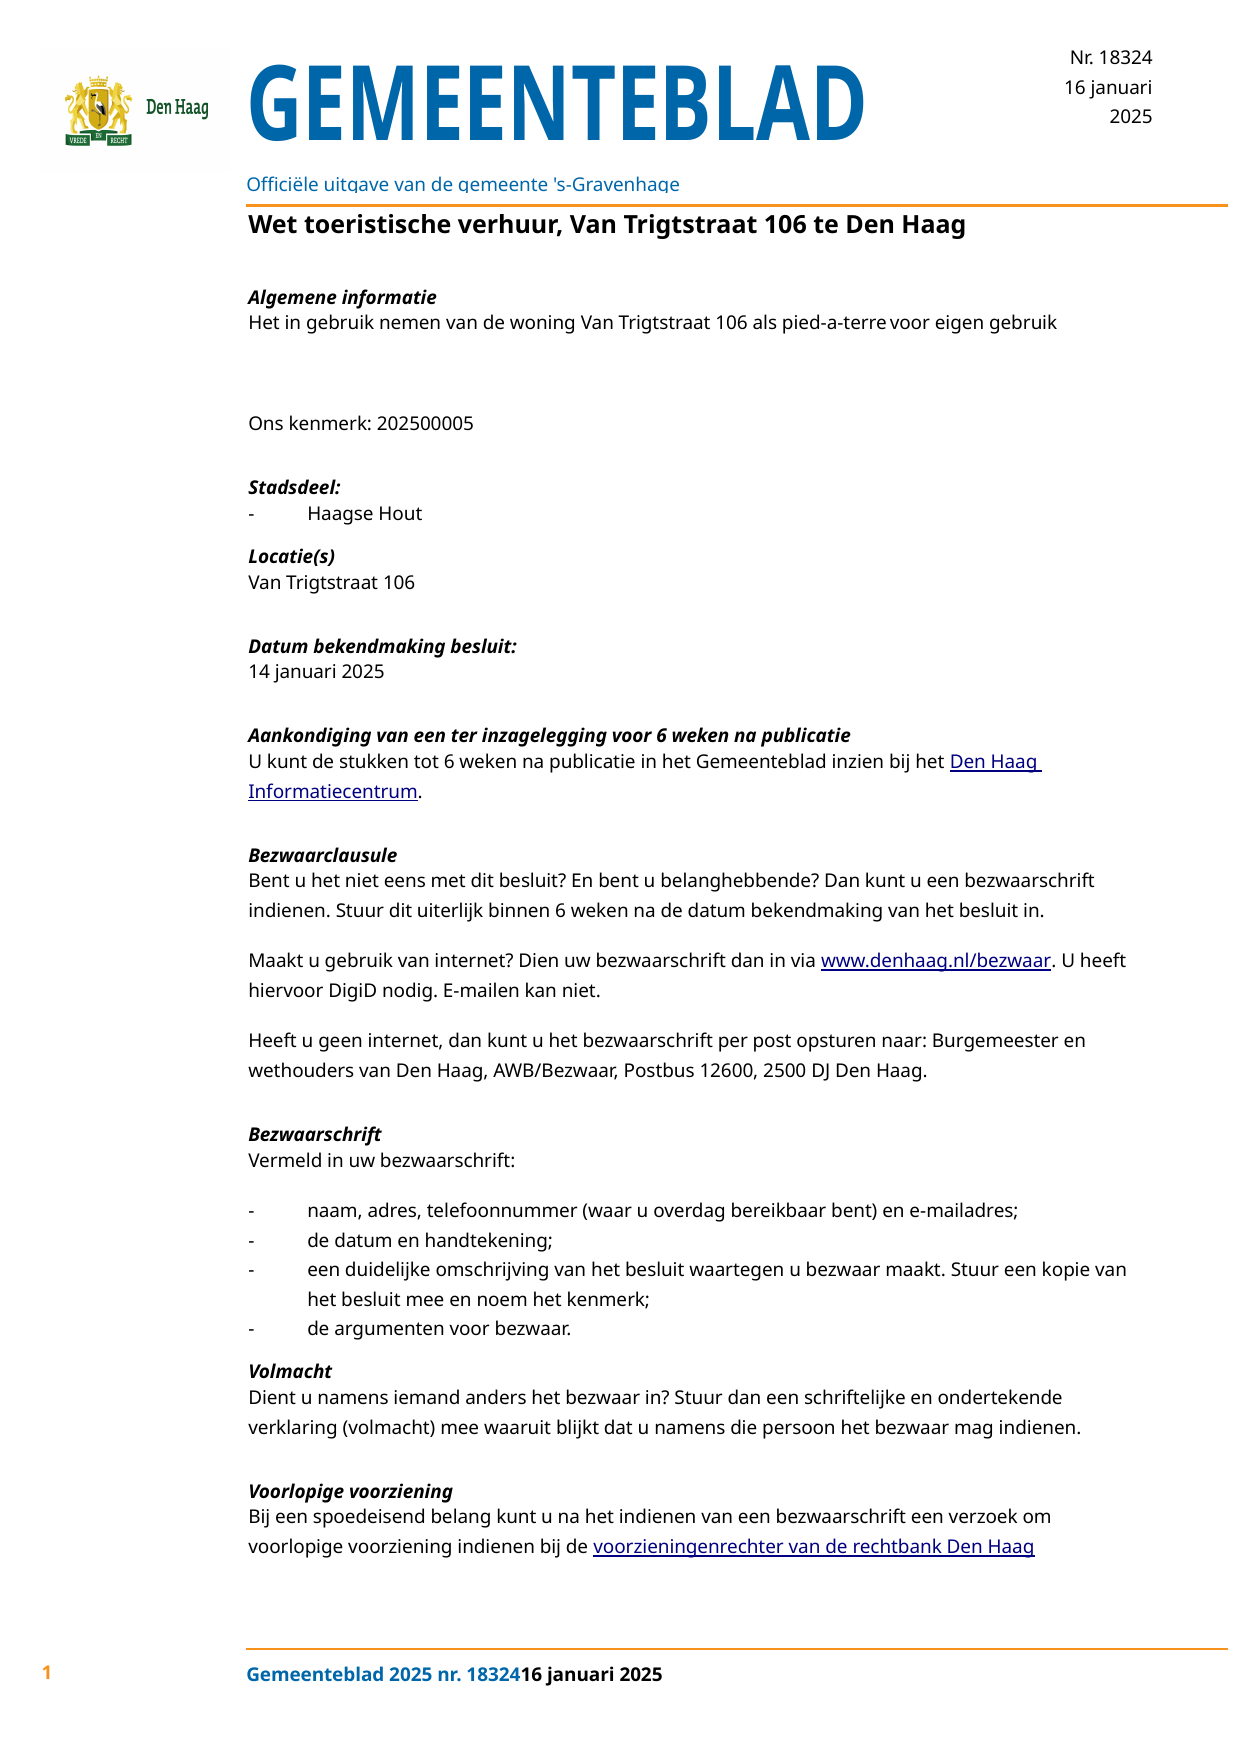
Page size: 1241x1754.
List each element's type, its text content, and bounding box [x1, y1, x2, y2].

text Algemene informatie [248, 284, 1152, 309]
text U kunt de stukken tot 6 weken na publicatie in het Gemeenteblad inzien bij het Den Haag Informatiecentrum. [248, 748, 1152, 804]
text Stadsdeel: [248, 474, 1152, 500]
text Aankondiging van een ter inzagelegging voor 6 weken na publicatie [248, 723, 1152, 748]
text Voorlopige voorziening [248, 1478, 1152, 1504]
text Het in gebruik nemen van de woning Van Trigtstraat 106 als pied-a-terre voor eigen gebruik [248, 309, 1152, 335]
text Bij een spoedeisend belang kunt u na het indienen van een bezwaarschrift een verzoek om voorlopige voorziening indienen bij de voorzieningenrechter van de rechtbank Den Haag [248, 1504, 1152, 1559]
text Bezwaarclausule [248, 842, 1152, 868]
text Volmacht [248, 1359, 1152, 1384]
text Dient u namens iemand anders het bezwaar in? Stuur dan een schriftelijke en ondertekende verklaring (volmacht) mee waaruit blijkt dat u namens die persoon het bezwaar mag indienen. [248, 1384, 1152, 1440]
list een duidelijke omschrijving van het besluit waartegen u bezwaar maakt. Stuur een kopie van het besluit mee en noem het kenmerk; [248, 1256, 1152, 1312]
list de datum en handtekening; [248, 1227, 1152, 1253]
text 14 januari 2025 [248, 659, 1152, 684]
text Bent u het niet eens met dit besluit? En bent u belanghebbende? Dan kunt u een bezwaarschrift indienen. Stuur dit uiterlijk binnen 6 weken na de datum bekendmaking van het besluit in. [248, 868, 1152, 923]
text Datum bekendmaking besluit: [248, 633, 1152, 659]
text Maakt u gebruik van internet? Dien uw bezwaarschrift dan in via www.denhaag.nl/bezwaar. U heeft hiervoor DigiD nodig. E-mailen kan niet. [248, 948, 1152, 1003]
list Haagse Hout [248, 500, 1152, 526]
text Vermeld in uw bezwaarschrift: [248, 1147, 1152, 1173]
text Ons kenmerk: 202500005 [248, 410, 1152, 436]
text Bezwaarschrift [248, 1121, 1152, 1147]
text Locatie(s) [248, 543, 1152, 569]
picture [41, 47, 231, 172]
list naam, adres, telefoonnummer (waar u overdag bereikbaar bent) en e-mailadres; [248, 1197, 1152, 1223]
text Wet toeristische verhuur, Van Trigtstraat 106 te Den Haag [248, 207, 1152, 241]
list de argumenten voor bezwaar. [248, 1316, 1152, 1341]
text Van Trigtstraat 106 [248, 569, 1152, 595]
text Heeft u geen internet, dan kunt u het bezwaarschrift per post opsturen naar: Burgemeester en wethouders van Den Haag, AWB/Bezwaar, Postbus 12600, 2500 DJ Den Haag. [248, 1028, 1152, 1083]
